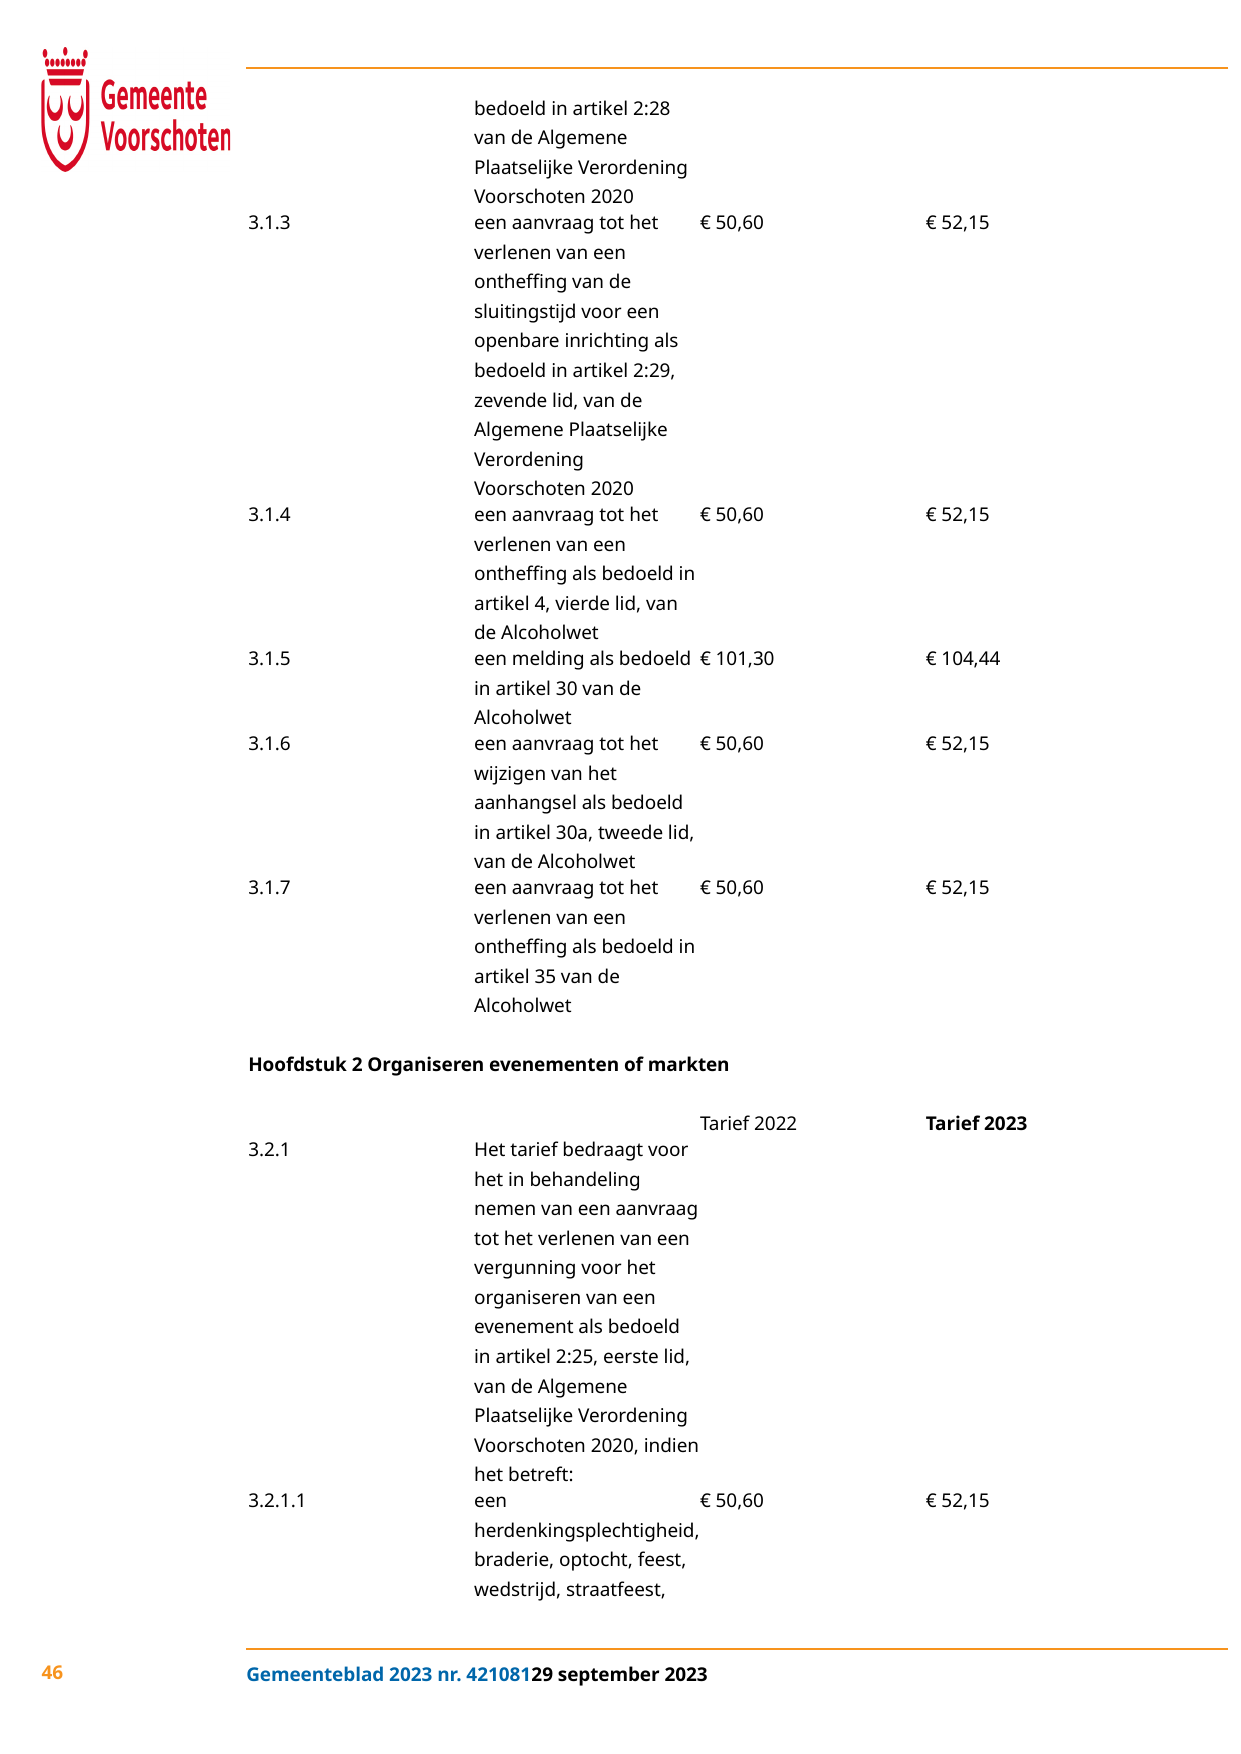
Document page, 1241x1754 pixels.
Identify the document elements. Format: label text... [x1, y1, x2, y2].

table_cell € 101,30 [700, 645, 926, 730]
table_cell een aanvraag tot het wijzigen van het aanhangsel als bedoeld in artikel 30a, tweede lid, van de Alcoholwet [474, 730, 700, 874]
table_cell € 50,60 [700, 501, 926, 645]
table_header Tarief 2022 [700, 1110, 926, 1136]
table_cell € 50,60 [700, 874, 926, 1018]
table_header Tarief 2023 [926, 1110, 1152, 1136]
table_cell 3.1.7 [248, 874, 474, 1018]
table_cell 3.1.5 [248, 645, 474, 730]
table_cell een aanvraag tot het verlenen van een ontheffing als bedoeld in artikel 4, vierde lid, van de Alcoholwet [474, 501, 700, 645]
table_cell € 52,15 [926, 501, 1152, 645]
table_cell € 52,15 [926, 1487, 1152, 1602]
table_cell € 104,44 [926, 645, 1152, 730]
table_cell bedoeld in artikel 2:28 van de Algemene Plaatselijke Verordening Voorschoten 2020 [474, 95, 700, 209]
table_cell 3.1.3 [248, 209, 474, 501]
table_cell [248, 95, 474, 209]
table_cell [700, 1136, 926, 1487]
table_cell een aanvraag tot het verlenen van een ontheffing van de sluitingstijd voor een openbare inrichting als bedoeld in artikel 2:29, zevende lid, van de Algemene Plaatselijke Verordening Voorschoten 2020 [474, 209, 700, 501]
table_cell € 52,15 [926, 209, 1152, 501]
table_header [474, 1110, 700, 1136]
table_cell een herdenkingsplechtigheid, braderie, optocht, feest, wedstrijd, straatfeest, [474, 1487, 700, 1602]
picture [41, 47, 231, 172]
table_cell 3.1.4 [248, 501, 474, 645]
table_cell € 50,60 [700, 1487, 926, 1602]
table_cell Het tarief bedraagt voor het in behandeling nemen van een aanvraag tot het verlenen van een vergunning voor het organiseren van een evenement als bedoeld in artikel 2:25, eerste lid, van de Algemene Plaatselijke Verordening Voorschoten 2020, indien het betreft: [474, 1136, 700, 1487]
table_cell 3.2.1 [248, 1136, 474, 1487]
table_header [248, 1110, 474, 1136]
table_cell € 52,15 [926, 730, 1152, 874]
table_cell 3.1.6 [248, 730, 474, 874]
table_cell een aanvraag tot het verlenen van een ontheffing als bedoeld in artikel 35 van de Alcoholwet [474, 874, 700, 1018]
table_cell [926, 95, 1152, 209]
table_cell € 50,60 [700, 209, 926, 501]
table_cell [700, 95, 926, 209]
table_cell € 50,60 [700, 730, 926, 874]
text Hoofdstuk 2 Organiseren evenementen of markten [248, 1051, 1152, 1077]
table_cell [926, 1136, 1152, 1487]
table_cell een melding als bedoeld in artikel 30 van de Alcoholwet [474, 645, 700, 730]
table_cell 3.2.1.1 [248, 1487, 474, 1602]
table_cell € 52,15 [926, 874, 1152, 1018]
